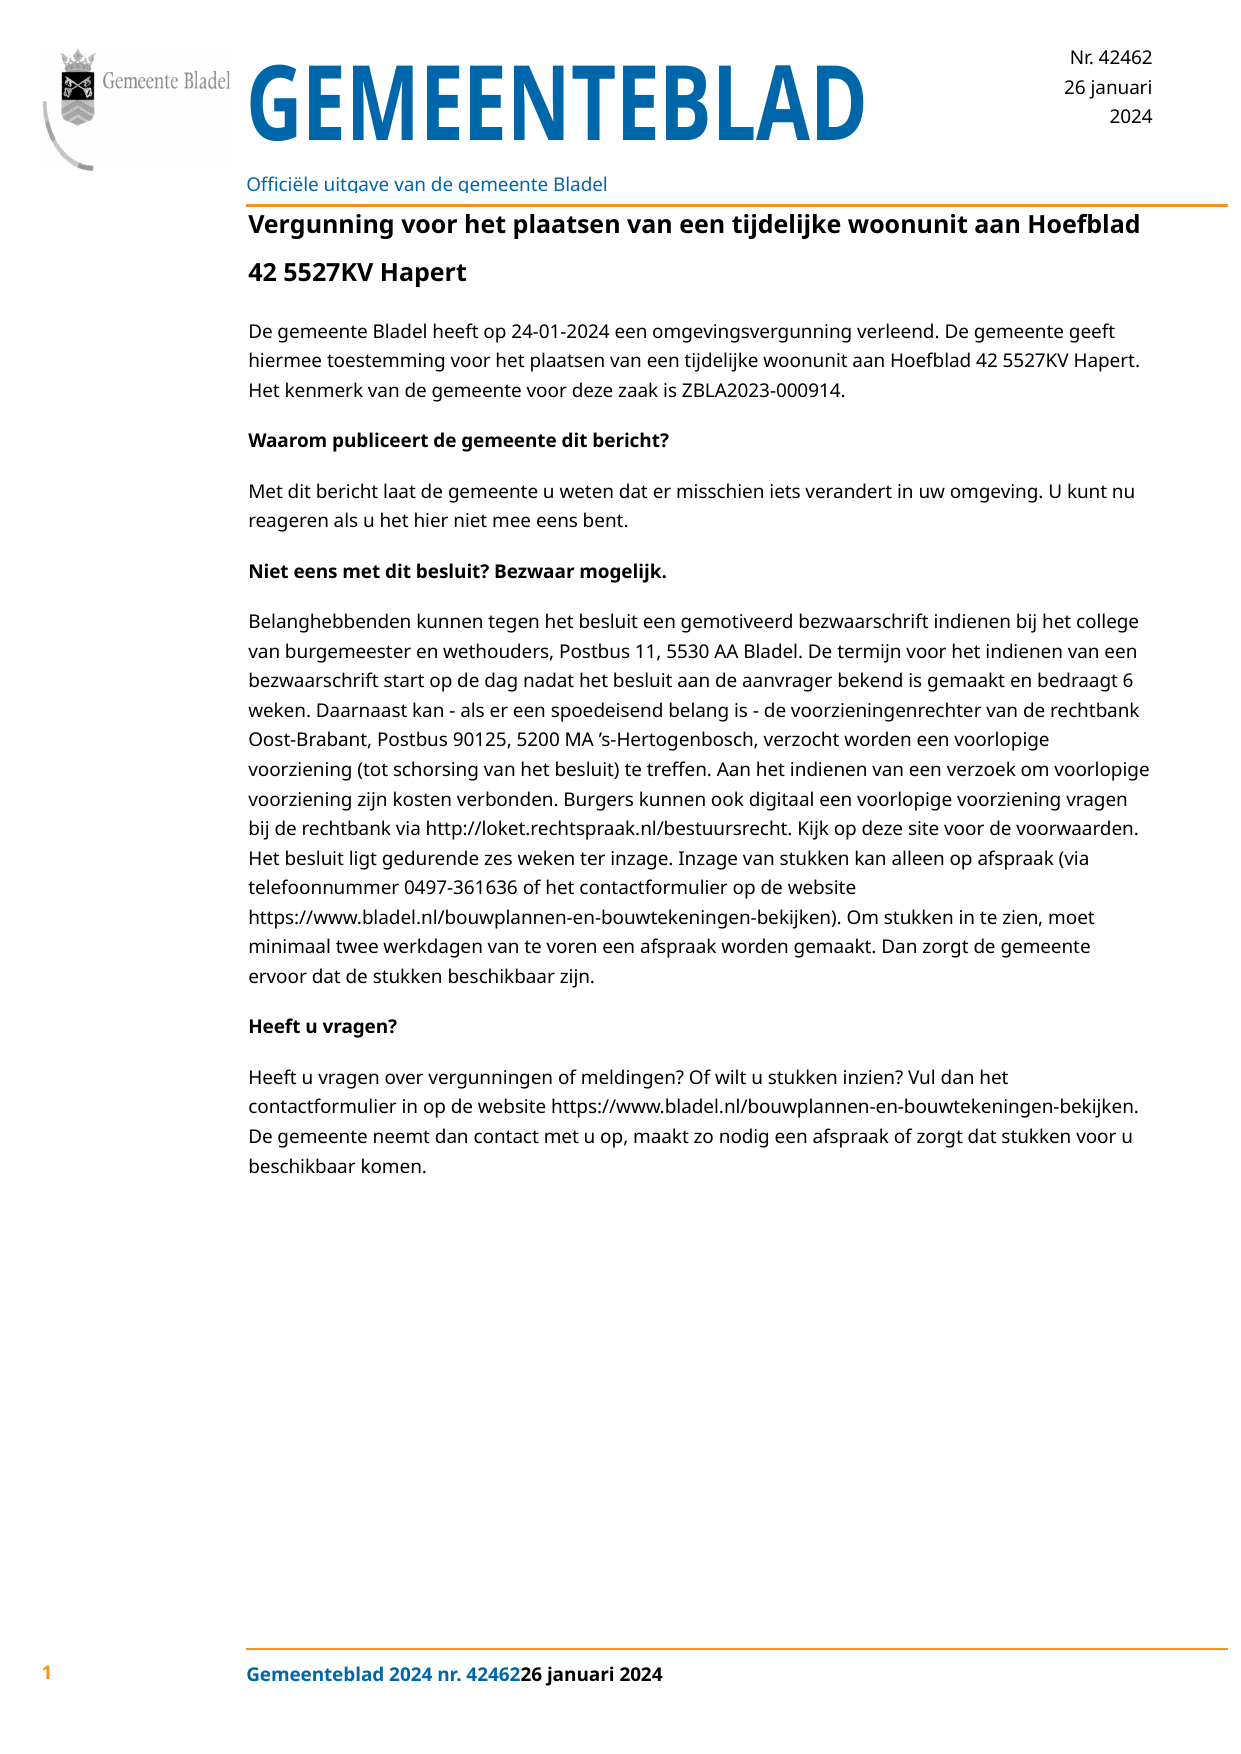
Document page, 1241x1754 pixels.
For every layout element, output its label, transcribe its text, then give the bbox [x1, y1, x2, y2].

text Niet eens met dit besluit? Bezwaar mogelijk. [248, 558, 1152, 584]
text Met dit bericht laat de gemeente u weten dat er misschien iets verandert in uw omgeving. U kunt nu reageren als u het hier niet mee eens bent. [248, 478, 1152, 533]
text Heeft u vragen over vergunningen of meldingen? Of wilt u stukken inzien? Vul dan het contactformulier in op de website https://www.bladel.nl/bouwplannen-en-bouwtekeningen-bekijken. De gemeente neemt dan contact met u op, maakt zo nodig een afspraak of zorgt dat stukken voor u beschikbaar komen. [248, 1064, 1152, 1179]
picture [41, 47, 231, 172]
text Waarom publiceert de gemeente dit bericht? [248, 427, 1152, 453]
text De gemeente Bladel heeft op 24-01-2024 een omgevingsvergunning verleend. De gemeente geeft hiermee toestemming voor het plaatsen van een tijdelijke woonunit aan Hoefblad 42 5527KV Hapert. Het kenmerk van de gemeente voor deze zaak is ZBLA2023-000914. [248, 318, 1152, 403]
text Belanghebbenden kunnen tegen het besluit een gemotiveerd bezwaarschrift indienen bij het college van burgemeester en wethouders, Postbus 11, 5530 AA Bladel. De termijn voor het indienen van een bezwaarschrift start op de dag nadat het besluit aan de aanvrager bekend is gemaakt en bedraagt 6 weken. Daarnaast kan - als er een spoedeisend belang is - de voorzieningenrechter van de rechtbank Oost-Brabant, Postbus 90125, 5200 MA ’s-Hertogenbosch, verzocht worden een voorlopige voorziening (tot schorsing van het besluit) te treffen. Aan het indienen van een verzoek om voorlopige voorziening zijn kosten verbonden. Burgers kunnen ook digitaal een voorlopige voorziening vragen bij de rechtbank via http://loket.rechtspraak.nl/bestuursrecht. Kijk op deze site voor de voorwaarden. Het besluit ligt gedurende zes weken ter inzage. Inzage van stukken kan alleen op afspraak (via telefoonnummer 0497-361636 of het contactformulier op de website https://www.bladel.nl/bouwplannen-en-bouwtekeningen-bekijken). Om stukken in te zien, moet minimaal twee werkdagen van te voren een afspraak worden gemaakt. Dan zorgt de gemeente ervoor dat de stukken beschikbaar zijn. [248, 608, 1152, 989]
text Heeft u vragen? [248, 1014, 1152, 1039]
text Vergunning voor het plaatsen van een tijdelijke woonunit aan Hoefblad 42 5527KV Hapert [248, 207, 1152, 288]
